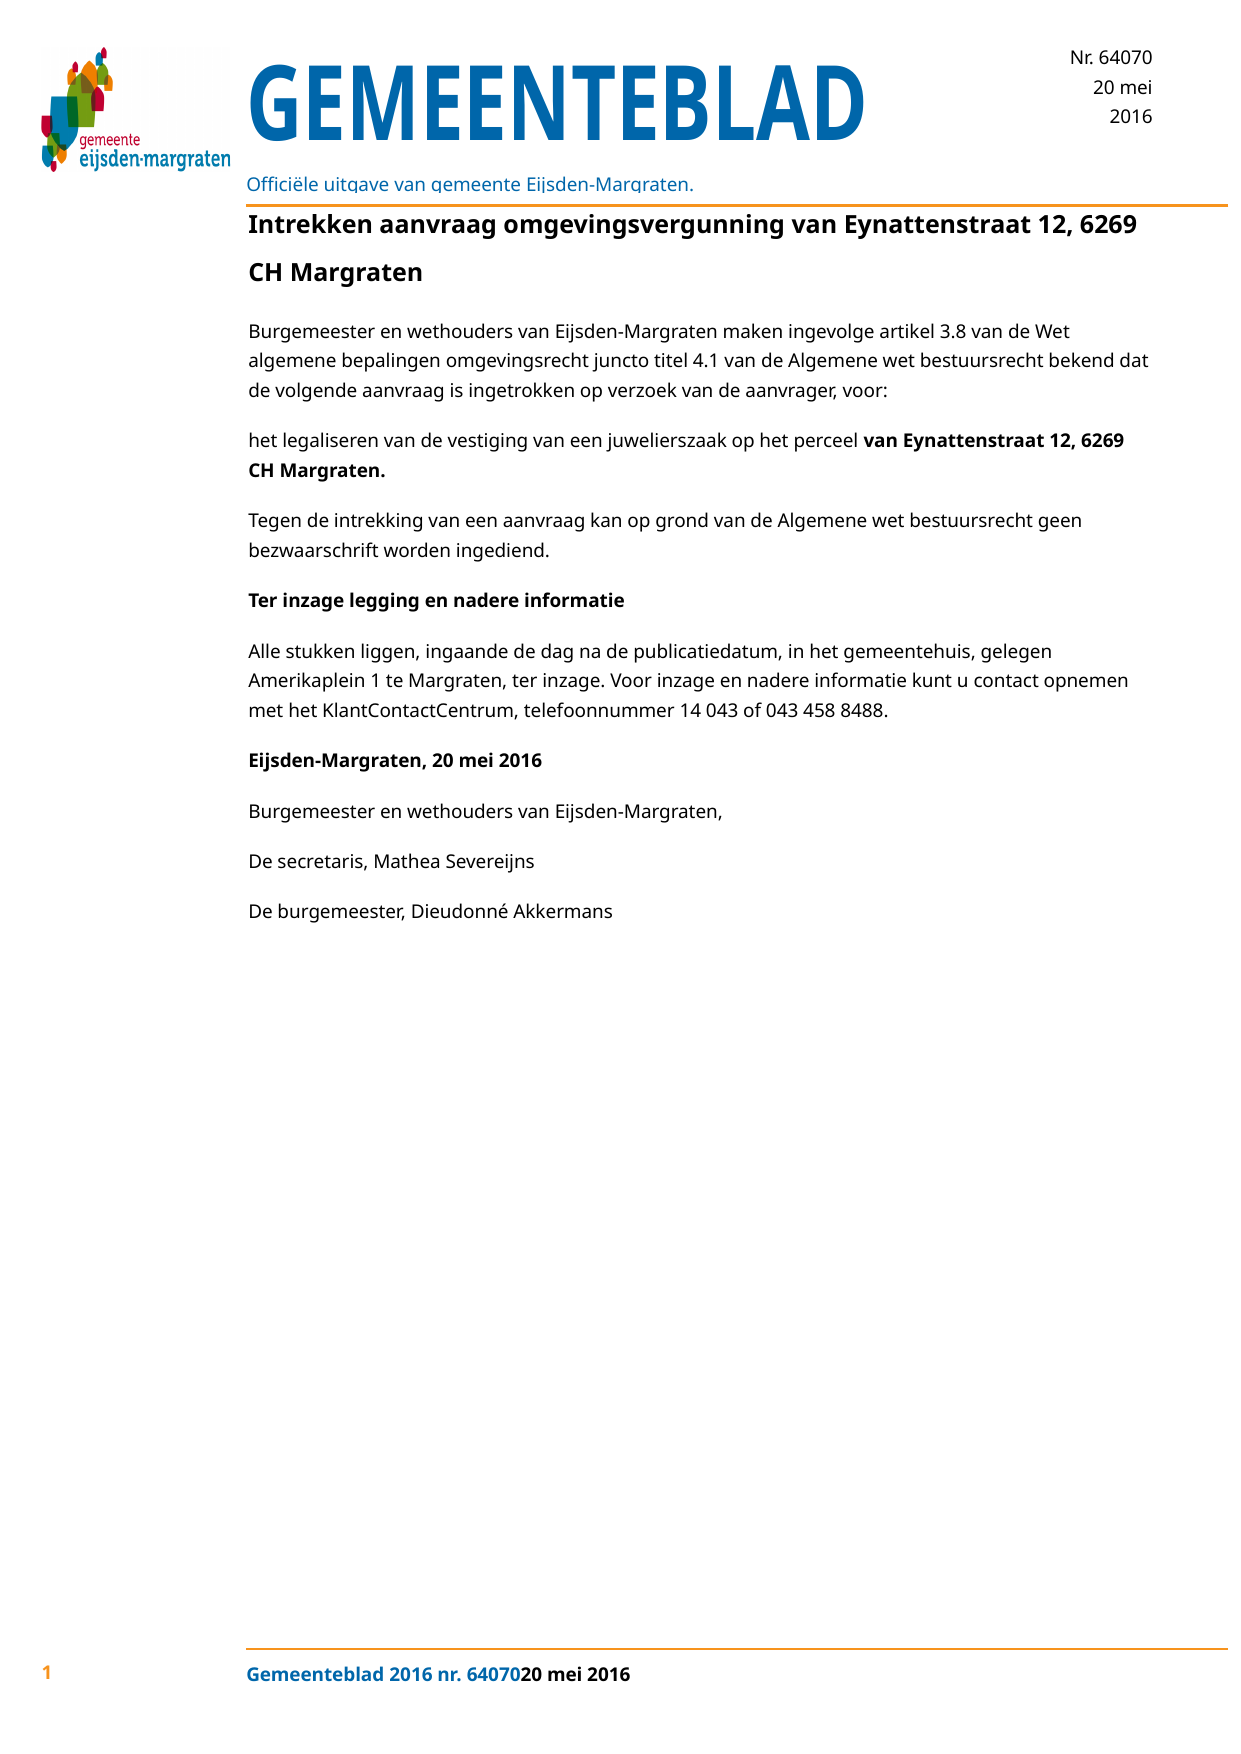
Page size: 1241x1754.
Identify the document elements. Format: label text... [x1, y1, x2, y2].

text Burgemeester en wethouders van Eijsden-Margraten maken ingevolge artikel 3.8 van de Wet algemene bepalingen omgevingsrecht juncto titel 4.1 van de Algemene wet bestuursrecht bekend dat de volgende aanvraag is ingetrokken op verzoek van de aanvrager, voor: [248, 318, 1152, 403]
picture [41, 47, 231, 172]
text het legaliseren van de vestiging van een juwelierszaak op het perceel van Eynattenstraat 12, 6269 CH Margraten. [248, 427, 1152, 483]
text Tegen de intrekking van een aanvraag kan op grond van de Algemene wet bestuursrecht geen bezwaarschrift worden ingediend. [248, 507, 1152, 563]
text De secretaris, Mathea Severeijns [248, 848, 1152, 874]
text Eijsden-Margraten, 20 mei 2016 [248, 747, 1152, 773]
text Alle stukken liggen, ingaande de dag na de publicatiedatum, in het gemeentehuis, gelegen Amerikaplein 1 te Margraten, ter inzage. Voor inzage en nadere informatie kunt u contact opnemen met het KlantContactCentrum, telefoonnummer 14 043 of 043 458 8488. [248, 638, 1152, 723]
text De burgemeester, Dieudonné Akkermans [248, 899, 1152, 924]
text Intrekken aanvraag omgevingsvergunning van Eynattenstraat 12, 6269 CH Margraten [248, 207, 1152, 288]
text Burgemeester en wethouders van Eijsden-Margraten, [248, 798, 1152, 824]
text Ter inzage legging en nadere informatie [248, 587, 1152, 613]
